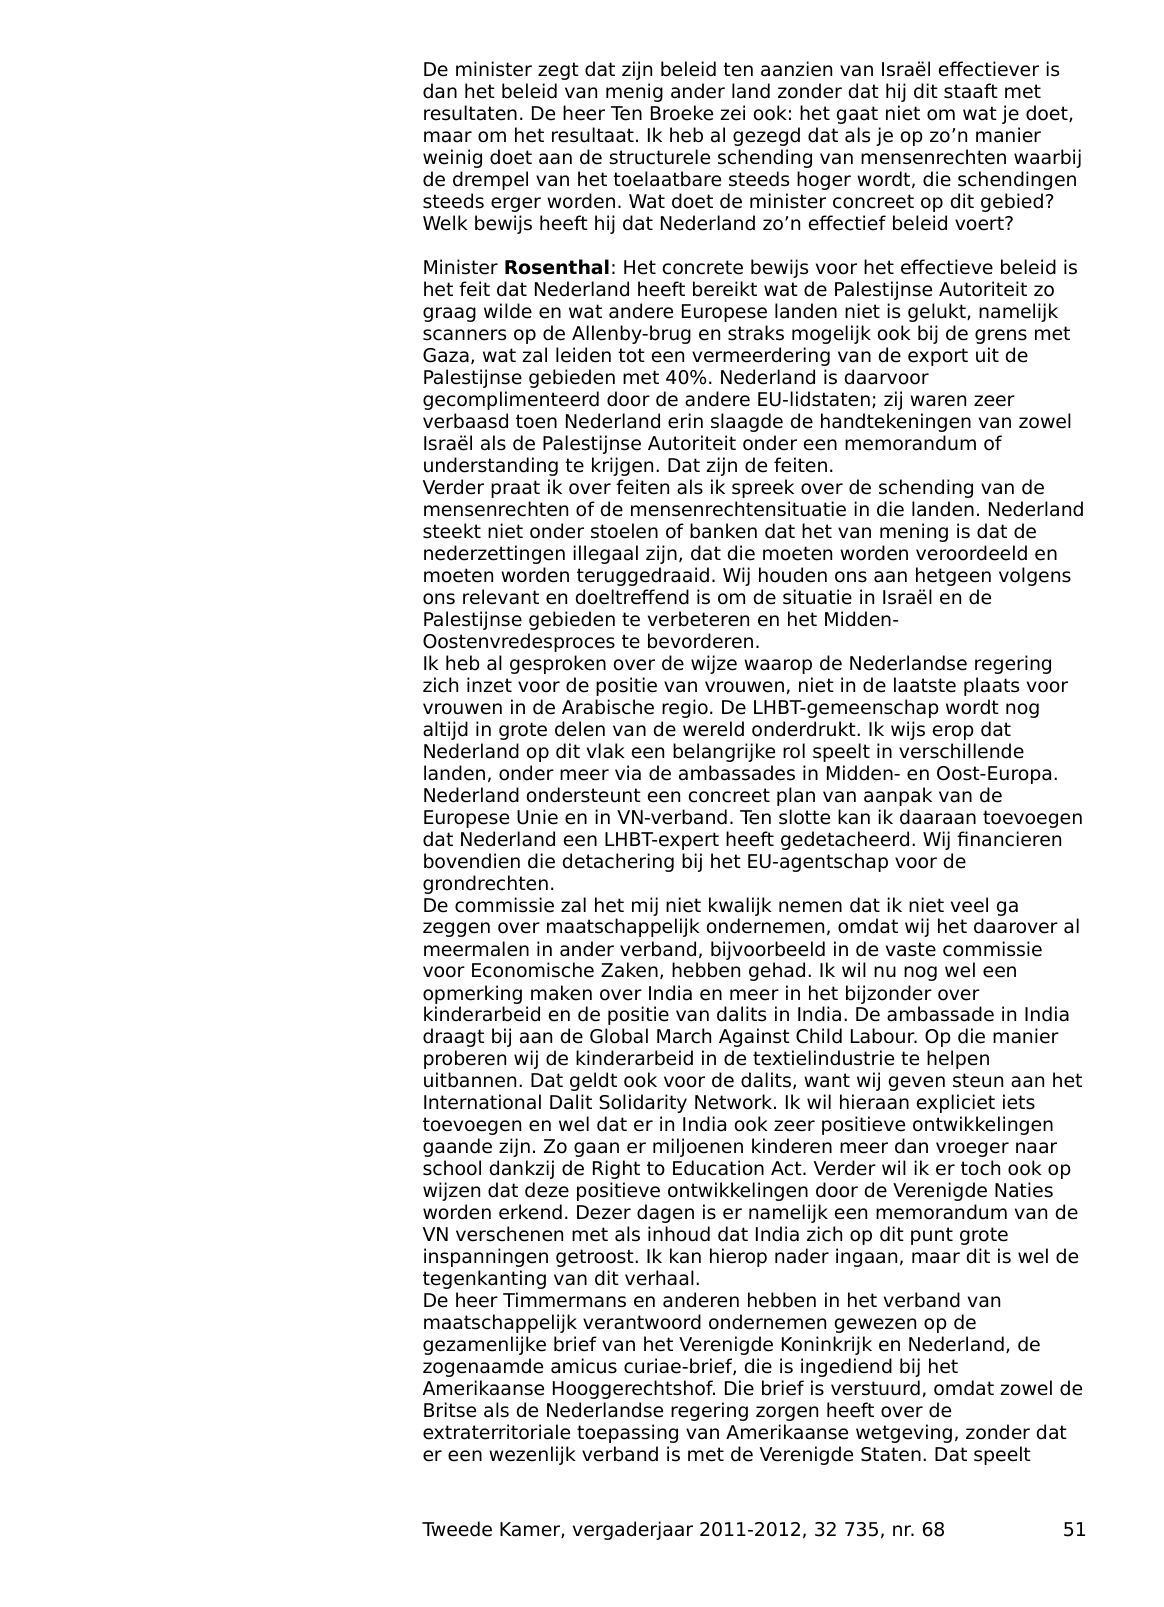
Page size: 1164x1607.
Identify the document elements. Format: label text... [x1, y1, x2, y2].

text De commissie zal het mij niet kwalijk nemen dat ik niet veel ga zeggen over maatschappelijk ondernemen, omdat wij het daarover al meermalen in ander verband, bijvoorbeeld in de vaste commissie voor Economische Zaken, hebben gehad. Ik wil nu nog wel een opmerking maken over India en meer in het bijzonder over kinderarbeid en de positie van dalits in India. De ambassade in India draagt bij aan de Global March Against Child Labour. Op die manier proberen wij de kinderarbeid in de textielindustrie te helpen uitbannen. Dat geldt ook voor de dalits, want wij geven steun aan het International Dalit Solidarity Network. Ik wil hieraan expliciet iets toevoegen en wel dat er in India ook zeer positieve ontwikkelingen gaande zijn. Zo gaan er miljoenen kinderen meer dan vroeger naar school dankzij de Right to Education Act. Verder wil ik er toch ook op wijzen dat deze positieve ontwikkelingen door de Verenigde Naties worden erkend. Dezer dagen is er namelijk een memorandum van de VN verschenen met als inhoud dat India zich op dit punt grote inspanningen getroost. Ik kan hierop nader ingaan, maar dit is wel de tegenkanting van dit verhaal. [422, 894, 1087, 1290]
text De minister zegt dat zijn beleid ten aanzien van Israël effectiever is dan het beleid van menig ander land zonder dat hij dit staaft met resultaten. De heer Ten Broeke zei ook: het gaat niet om wat je doet, maar om het resultaat. Ik heb al gezegd dat als je op zo’n manier weinig doet aan de structurele schending van mensenrechten waarbij de drempel van het toelaatbare steeds hoger wordt, die schendingen steeds erger worden. Wat doet de minister concreet op dit gebied? Welk bewijs heeft hij dat Nederland zo’n effectief beleid voert? [422, 59, 1087, 235]
text Minister Rosenthal: Het concrete bewijs voor het effectieve beleid is het feit dat Nederland heeft bereikt wat de Palestijnse Autoriteit zo graag wilde en wat andere Europese landen niet is gelukt, namelijk scanners op de Allenby-brug en straks mogelijk ook bij de grens met Gaza, wat zal leiden tot een vermeerdering van de export uit de Palestijnse gebieden met 40%. Nederland is daarvoor gecomplimenteerd door de andere EU-lidstaten; zij waren zeer verbaasd toen Nederland erin slaagde de handtekeningen van zowel Israël als de Palestijnse Autoriteit onder een memorandum of understanding te krijgen. Dat zijn de feiten. [422, 257, 1087, 477]
text Verder praat ik over feiten als ik spreek over de schending van de mensenrechten of de mensenrechtensituatie in die landen. Nederland steekt niet onder stoelen of banken dat het van mening is dat de nederzettingen illegaal zijn, dat die moeten worden veroordeeld en moeten worden teruggedraaid. Wij houden ons aan hetgeen volgens ons relevant en doeltreffend is om de situatie in Israël en de Palestijnse gebieden te verbeteren en het Midden-Oostenvredesproces te bevorderen. [422, 477, 1087, 653]
text Ik heb al gesproken over de wijze waarop de Nederlandse regering zich inzet voor de positie van vrouwen, niet in de laatste plaats voor vrouwen in de Arabische regio. De LHBT-gemeenschap wordt nog altijd in grote delen van de wereld onderdrukt. Ik wijs erop dat Nederland op dit vlak een belangrijke rol speelt in verschillende landen, onder meer via de ambassades in Midden- en Oost-Europa. Nederland ondersteunt een concreet plan van aanpak van de Europese Unie en in VN-verband. Ten slotte kan ik daaraan toevoegen dat Nederland een LHBT-expert heeft gedetacheerd. Wij financieren bovendien die detachering bij het EU-agentschap voor de grondrechten. [422, 653, 1087, 894]
text De heer Timmermans en anderen hebben in het verband van maatschappelijk verantwoord ondernemen gewezen op de gezamenlijke brief van het Verenigde Koninkrijk en Nederland, de zogenaamde amicus curiae-brief, die is ingediend bij het Amerikaanse Hooggerechtshof. Die brief is verstuurd, omdat zowel de Britse als de Nederlandse regering zorgen heeft over de extraterritoriale toepassing van Amerikaanse wetgeving, zonder dat er een wezenlijk verband is met de Verenigde Staten. Dat speelt [422, 1290, 1087, 1466]
